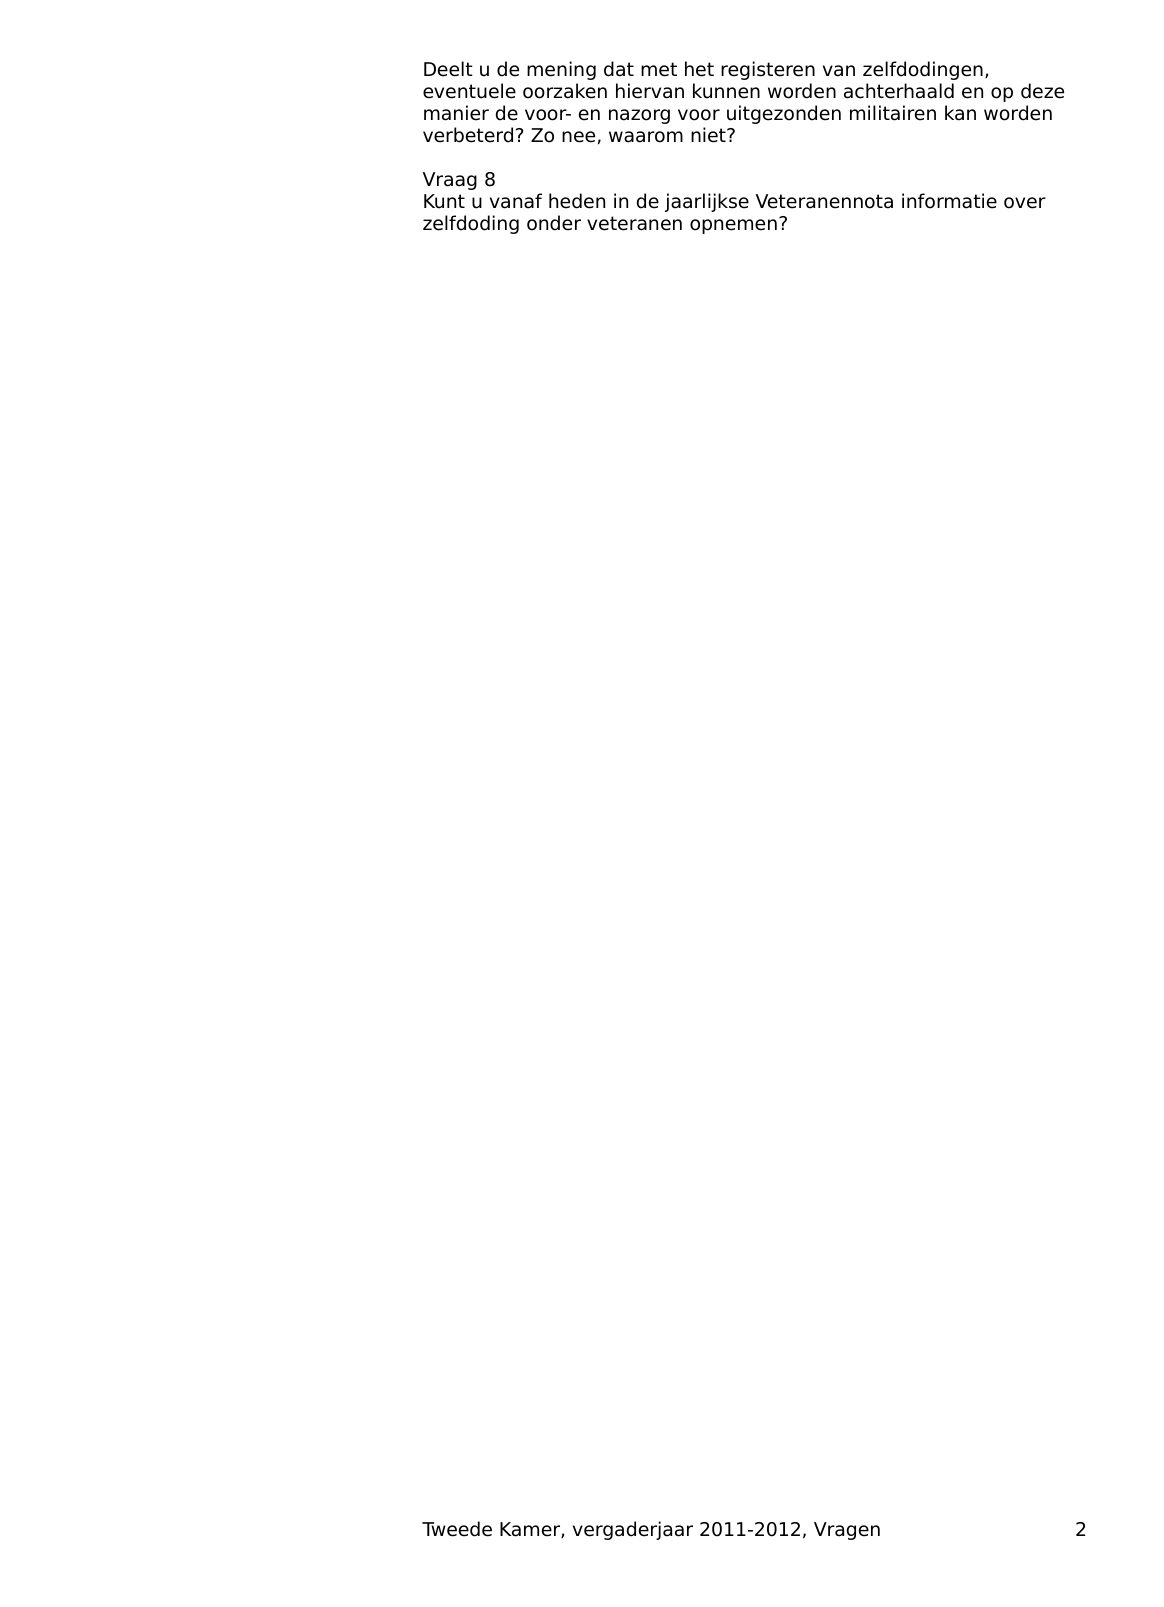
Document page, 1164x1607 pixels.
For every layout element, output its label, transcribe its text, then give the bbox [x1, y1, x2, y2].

text Vraag 8 [422, 169, 1087, 191]
text Kunt u vanaf heden in de jaarlijkse Veteranennota informatie over zelfdoding onder veteranen opnemen? [422, 191, 1087, 235]
text Deelt u de mening dat met het registeren van zelfdodingen, eventuele oorzaken hiervan kunnen worden achterhaald en op deze manier de voor- en nazorg voor uitgezonden militairen kan worden verbeterd? Zo nee, waarom niet? [422, 59, 1087, 147]
